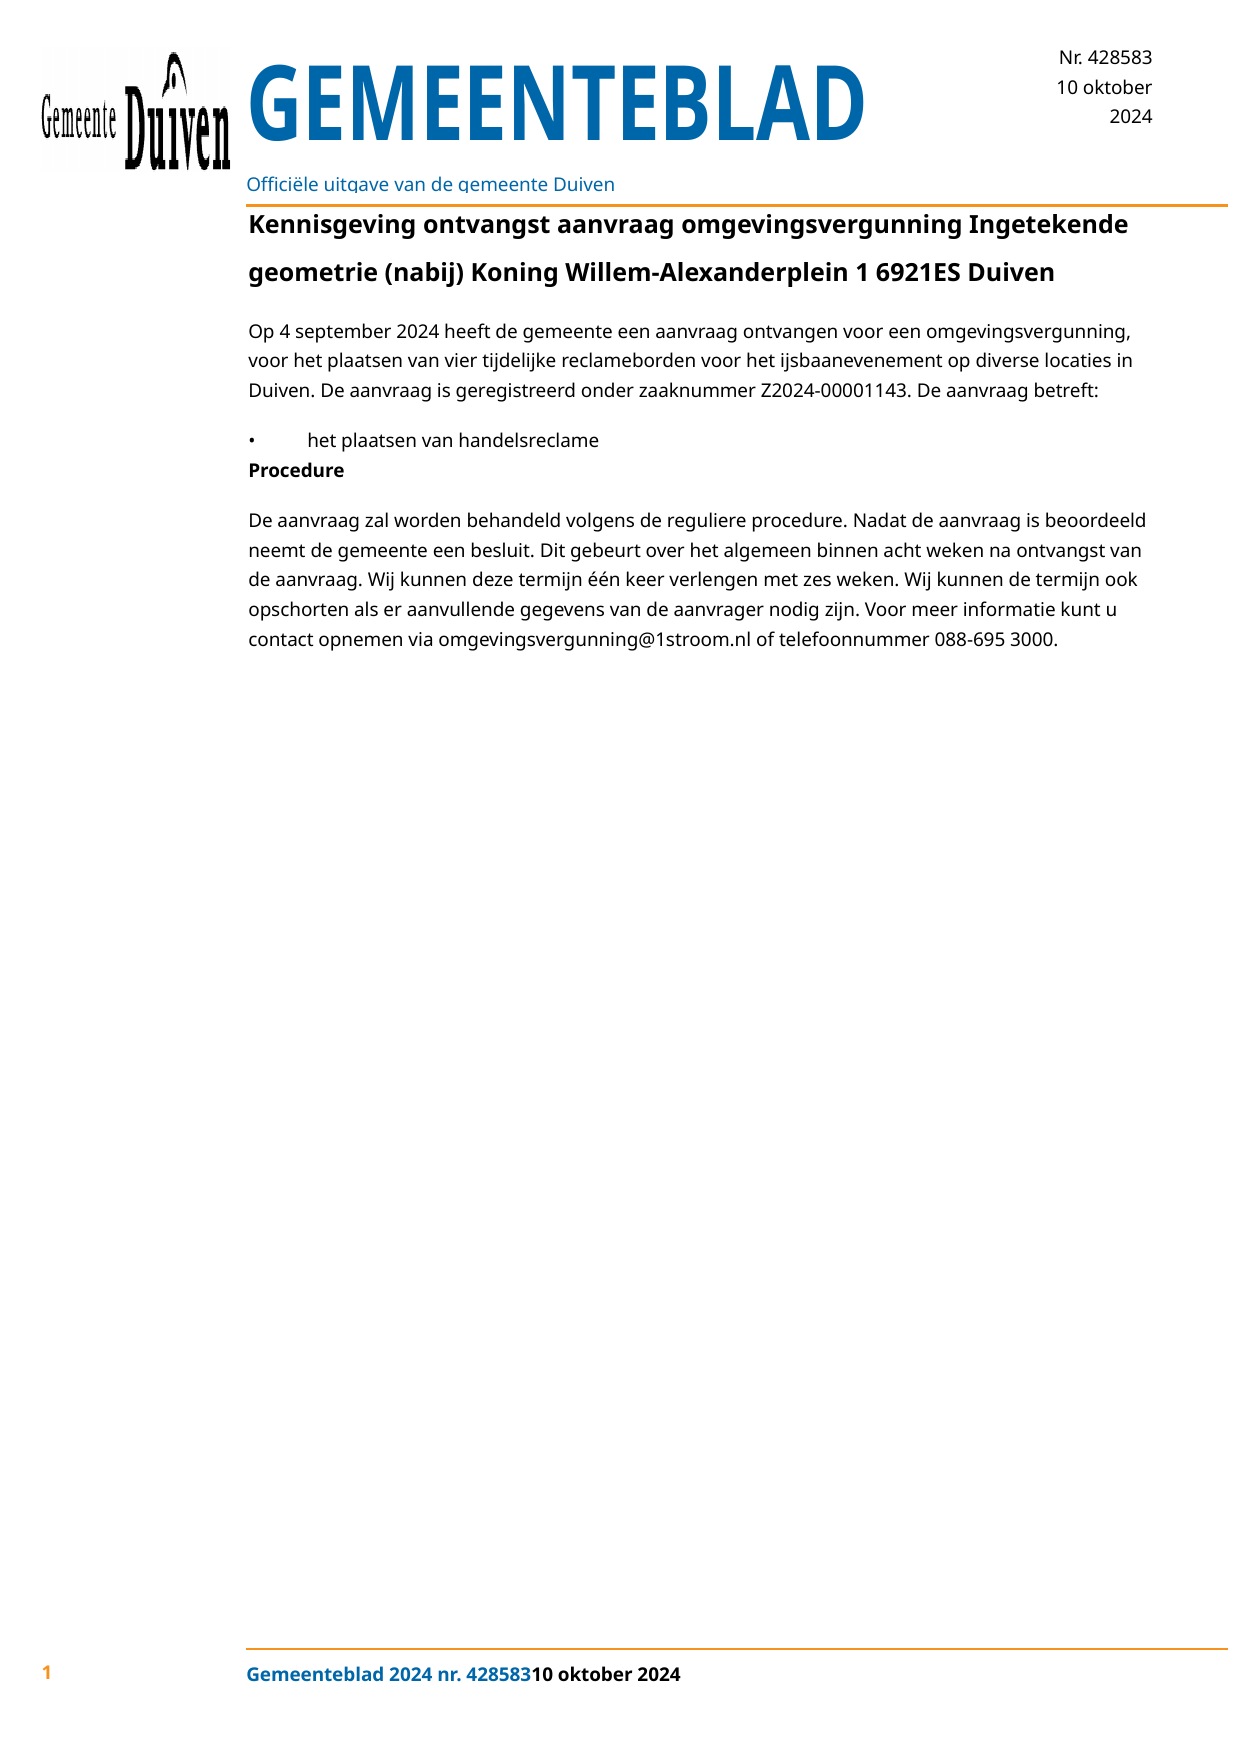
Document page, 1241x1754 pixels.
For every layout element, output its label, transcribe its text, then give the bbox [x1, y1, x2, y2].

text Kennisgeving ontvangst aanvraag omgevingsvergunning Ingetekende geometrie (nabij) Koning Willem-Alexanderplein 1 6921ES Duiven [248, 207, 1152, 288]
text Procedure [248, 457, 1152, 483]
text Op 4 september 2024 heeft de gemeente een aanvraag ontvangen voor een omgevingsvergunning, voor het plaatsen van vier tijdelijke reclameborden voor het ijsbaanevenement op diverse locaties in Duiven. De aanvraag is geregistreerd onder zaaknummer Z2024-00001143. De aanvraag betreft: [248, 318, 1152, 403]
picture [41, 47, 231, 172]
text De aanvraag zal worden behandeld volgens de reguliere procedure. Nadat de aanvraag is beoordeeld neemt de gemeente een besluit. Dit gebeurt over het algemeen binnen acht weken na ontvangst van de aanvraag. Wij kunnen deze termijn één keer verlengen met zes weken. Wij kunnen de termijn ook opschorten als er aanvullende gegevens van de aanvrager nodig zijn. Voor meer informatie kunt u contact opnemen via omgevingsvergunning@1stroom.nl of telefoonnummer 088-695 3000. [248, 507, 1152, 652]
list het plaatsen van handelsreclame [248, 427, 1152, 453]
